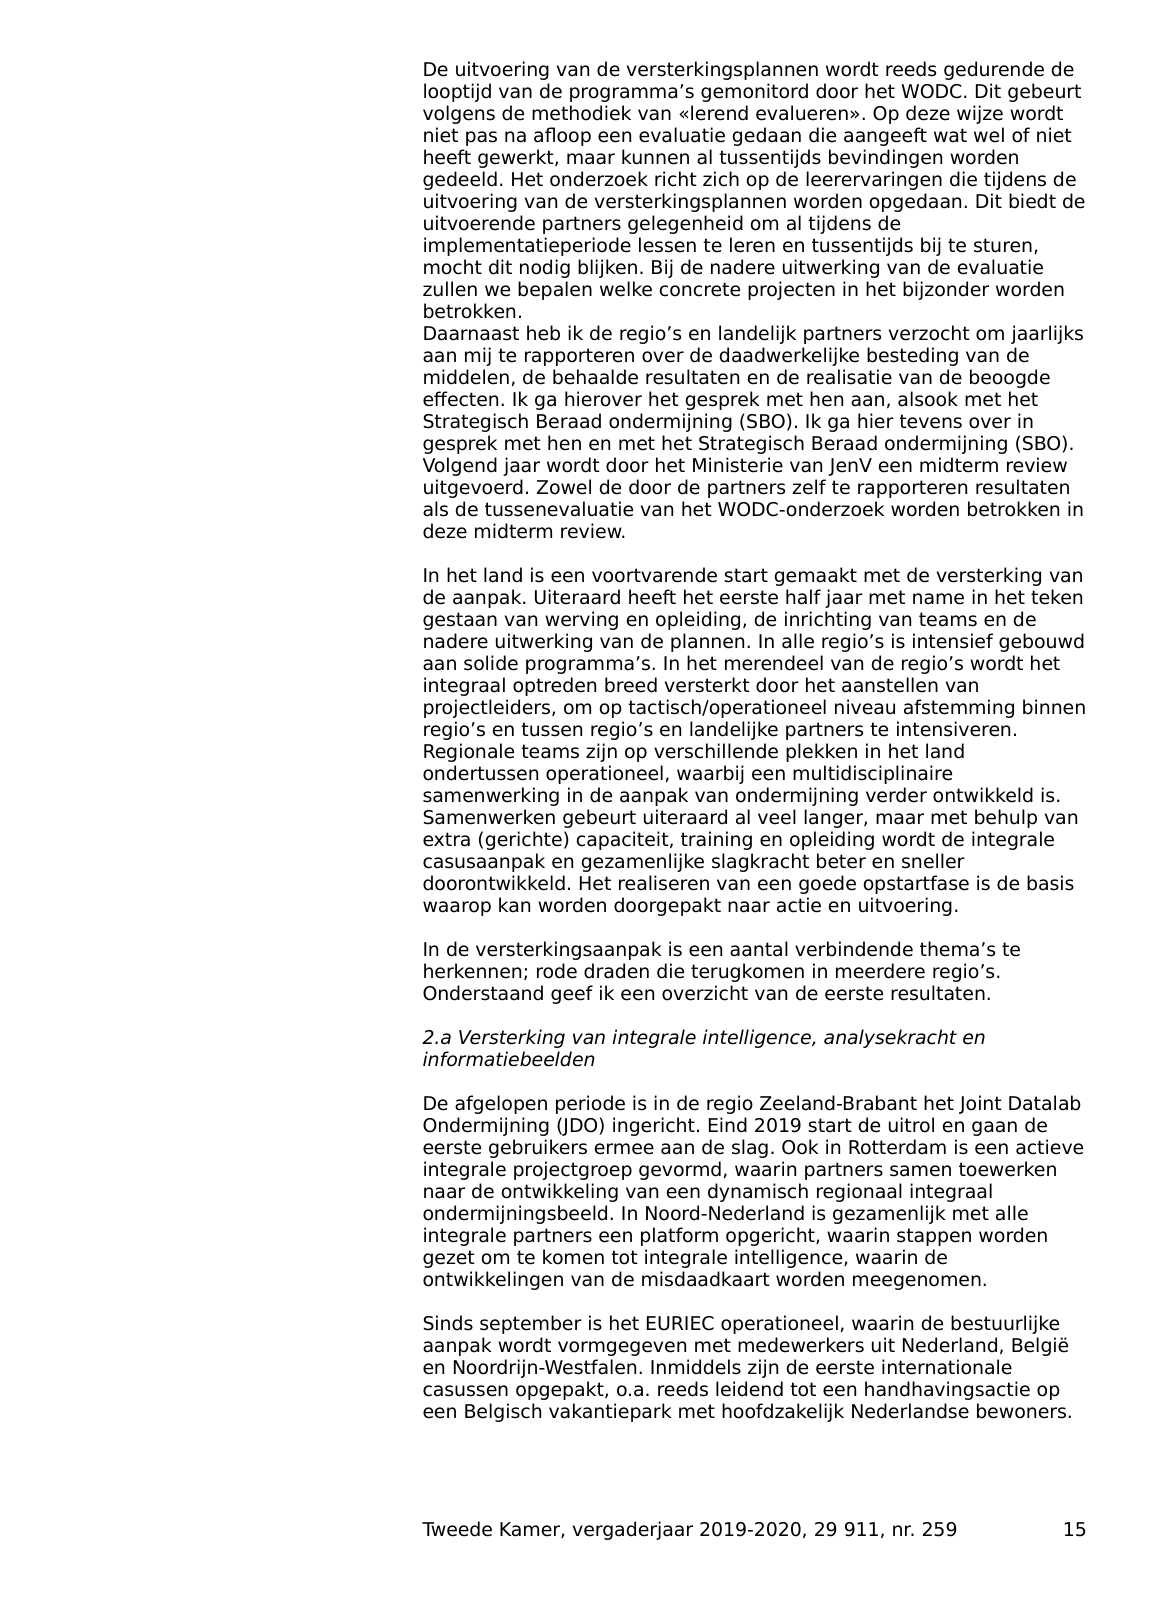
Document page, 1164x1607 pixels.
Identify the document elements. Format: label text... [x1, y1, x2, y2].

subtitle 2.a Versterking van integrale intelligence, analysekracht en informatiebeelden [422, 1027, 1087, 1071]
text Daarnaast heb ik de regio’s en landelijk partners verzocht om jaarlijks aan mij te rapporteren over de daadwerkelijke besteding van de middelen, de behaalde resultaten en de realisatie van de beoogde effecten. Ik ga hierover het gesprek met hen aan, alsook met het Strategisch Beraad ondermijning (SBO). Ik ga hier tevens over in gesprek met hen en met het Strategisch Beraad ondermijning (SBO). Volgend jaar wordt door het Ministerie van JenV een midterm review uitgevoerd. Zowel de door de partners zelf te rapporteren resultaten als de tussenevaluatie van het WODC-onderzoek worden betrokken in deze midterm review. [422, 323, 1087, 543]
text De uitvoering van de versterkingsplannen wordt reeds gedurende de looptijd van de programma’s gemonitord door het WODC. Dit gebeurt volgens de methodiek van «lerend evalueren». Op deze wijze wordt niet pas na afloop een evaluatie gedaan die aangeeft wat wel of niet heeft gewerkt, maar kunnen al tussentijds bevindingen worden gedeeld. Het onderzoek richt zich op de leerervaringen die tijdens de uitvoering van de versterkingsplannen worden opgedaan. Dit biedt de uitvoerende partners gelegenheid om al tijdens de implementatieperiode lessen te leren en tussentijds bij te sturen, mocht dit nodig blijken. Bij de nadere uitwerking van de evaluatie zullen we bepalen welke concrete projecten in het bijzonder worden betrokken. [422, 59, 1087, 323]
text De afgelopen periode is in de regio Zeeland-Brabant het Joint Datalab Ondermijning (JDO) ingericht. Eind 2019 start de uitrol en gaan de eerste gebruikers ermee aan de slag. Ook in Rotterdam is een actieve integrale projectgroep gevormd, waarin partners samen toewerken naar de ontwikkeling van een dynamisch regionaal integraal ondermijningsbeeld. In Noord-Nederland is gezamenlijk met alle integrale partners een platform opgericht, waarin stappen worden gezet om te komen tot integrale intelligence, waarin de ontwikkelingen van de misdaadkaart worden meegenomen. [422, 1093, 1087, 1291]
text Sinds september is het EURIEC operationeel, waarin de bestuurlijke aanpak wordt vormgegeven met medewerkers uit Nederland, België en Noordrijn-Westfalen. Inmiddels zijn de eerste internationale casussen opgepakt, o.a. reeds leidend tot een handhavingsactie op een Belgisch vakantiepark met hoofdzakelijk Nederlandse bewoners. [422, 1313, 1087, 1423]
text In het land is een voortvarende start gemaakt met de versterking van de aanpak. Uiteraard heeft het eerste half jaar met name in het teken gestaan van werving en opleiding, de inrichting van teams en de nadere uitwerking van de plannen. In alle regio’s is intensief gebouwd aan solide programma’s. In het merendeel van de regio’s wordt het integraal optreden breed versterkt door het aanstellen van projectleiders, om op tactisch/operationeel niveau afstemming binnen regio’s en tussen regio’s en landelijke partners te intensiveren. Regionale teams zijn op verschillende plekken in het land ondertussen operationeel, waarbij een multidisciplinaire samenwerking in de aanpak van ondermijning verder ontwikkeld is. Samenwerken gebeurt uiteraard al veel langer, maar met behulp van extra (gerichte) capaciteit, training en opleiding wordt de integrale casusaanpak en gezamenlijke slagkracht beter en sneller doorontwikkeld. Het realiseren van een goede opstartfase is de basis waarop kan worden doorgepakt naar actie en uitvoering. [422, 565, 1087, 916]
text In de versterkingsaanpak is een aantal verbindende thema’s te herkennen; rode draden die terugkomen in meerdere regio’s. Onderstaand geef ik een overzicht van de eerste resultaten. [422, 939, 1087, 1004]
